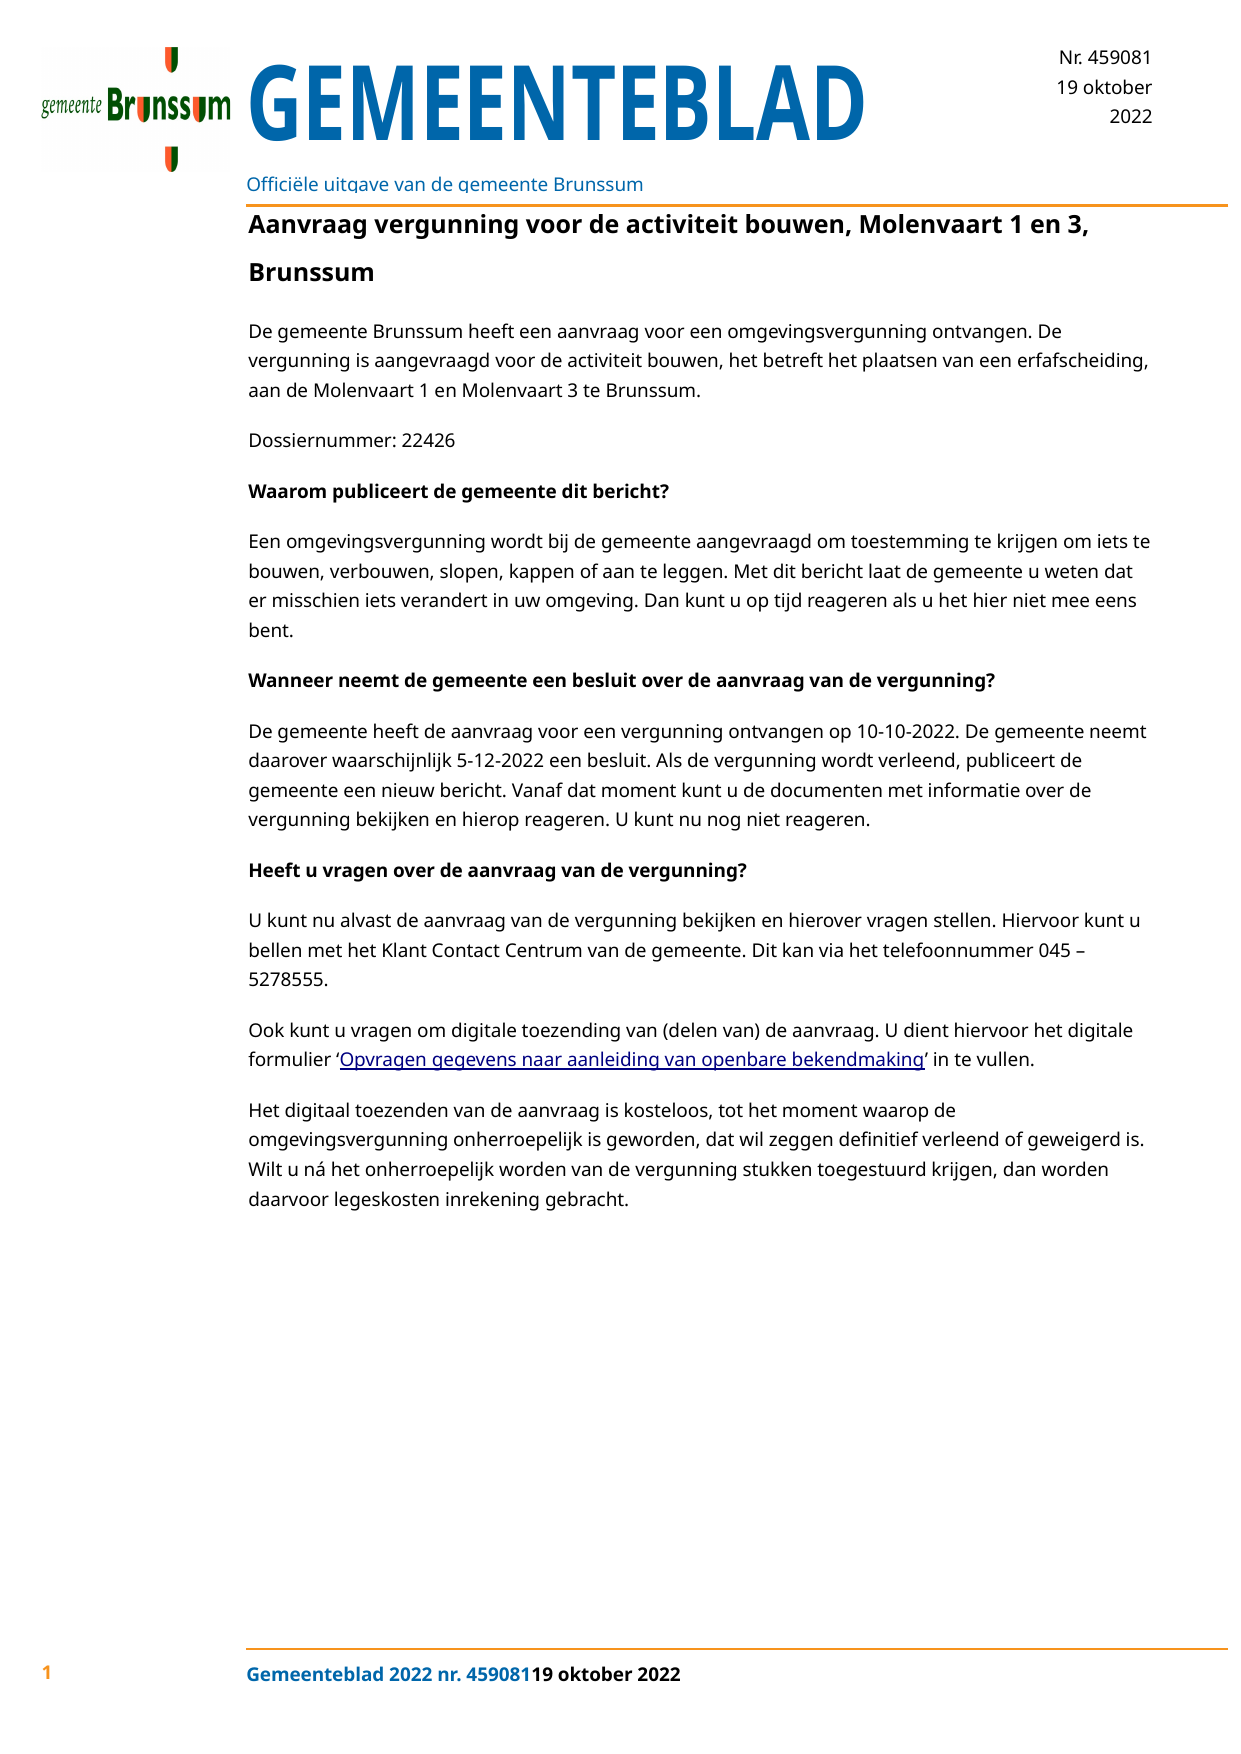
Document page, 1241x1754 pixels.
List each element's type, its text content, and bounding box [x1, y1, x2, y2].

text Het digitaal toezenden van de aanvraag is kosteloos, tot het moment waarop de omgevingsvergunning onherroepelijk is geworden, dat wil zeggen definitief verleend of geweigerd is. Wilt u ná het onherroepelijk worden van de vergunning stukken toegestuurd krijgen, dan worden daarvoor legeskosten inrekening gebracht. [248, 1097, 1152, 1212]
text De gemeente Brunssum heeft een aanvraag voor een omgevingsvergunning ontvangen. De vergunning is aangevraagd voor de activiteit bouwen, het betreft het plaatsen van een erfafscheiding, aan de Molenvaart 1 en Molenvaart 3 te Brunssum. [248, 318, 1152, 403]
text Een omgevingsvergunning wordt bij de gemeente aangevraagd om toestemming te krijgen om iets te bouwen, verbouwen, slopen, kappen of aan te leggen. Met dit bericht laat de gemeente u weten dat er misschien iets verandert in uw omgeving. Dan kunt u op tijd reageren als u het hier niet mee eens bent. [248, 528, 1152, 643]
text Heeft u vragen over de aanvraag van de vergunning? [248, 857, 1152, 883]
text Ook kunt u vragen om digitale toezending van (delen van) de aanvraag. U dient hiervoor het digitale formulier ‘Opvragen gegevens naar aanleiding van openbare bekendmaking’ in te vullen. [248, 1017, 1152, 1072]
text De gemeente heeft de aanvraag voor een vergunning ontvangen op 10-10-2022. De gemeente neemt daarover waarschijnlijk 5-12-2022 een besluit. Als de vergunning wordt verleend, publiceert de gemeente een nieuw bericht. Vanaf dat moment kunt u de documenten met informatie over de vergunning bekijken en hierop reageren. U kunt nu nog niet reageren. [248, 718, 1152, 832]
picture [41, 47, 231, 172]
text U kunt nu alvast de aanvraag van de vergunning bekijken en hierover vragen stellen. Hiervoor kunt u bellen met het Klant Contact Centrum van de gemeente. Dit kan via het telefoonnummer 045 – 5278555. [248, 907, 1152, 992]
text Aanvraag vergunning voor de activiteit bouwen, Molenvaart 1 en 3, Brunssum [248, 207, 1152, 288]
text Wanneer neemt de gemeente een besluit over de aanvraag van de vergunning? [248, 667, 1152, 693]
text Waarom publiceert de gemeente dit bericht? [248, 478, 1152, 504]
text Dossiernummer: 22426 [248, 427, 1152, 453]
